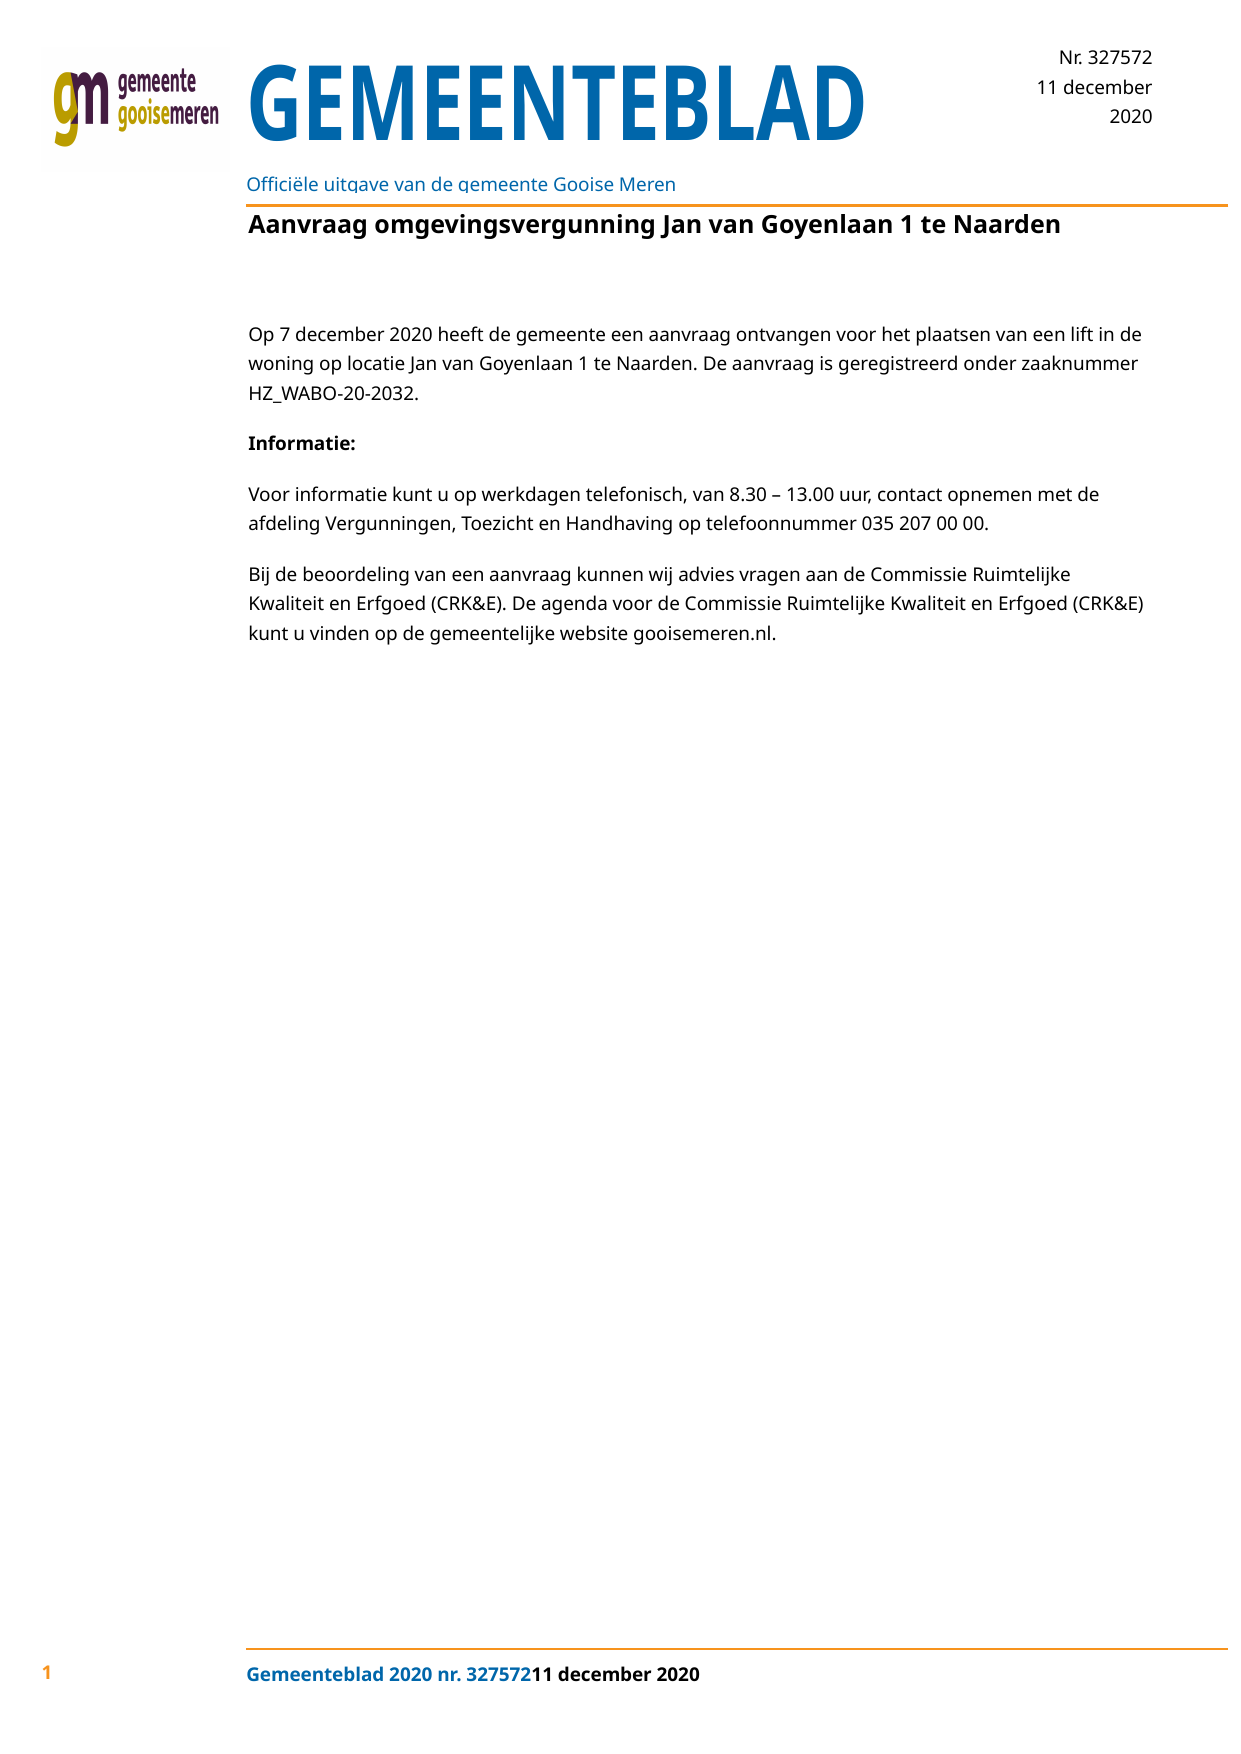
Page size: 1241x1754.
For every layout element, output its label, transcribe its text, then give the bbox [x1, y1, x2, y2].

text Aanvraag omgevingsvergunning Jan van Goyenlaan 1 te Naarden [248, 207, 1152, 241]
text Voor informatie kunt u op werkdagen telefonisch, van 8.30 – 13.00 uur, contact opnemen met de afdeling Vergunningen, Toezicht en Handhaving op telefoonnummer 035 207 00 00. [248, 481, 1152, 536]
picture [41, 47, 231, 172]
text Op 7 december 2020 heeft de gemeente een aanvraag ontvangen voor het plaatsen van een lift in de woning op locatie Jan van Goyenlaan 1 te Naarden. De aanvraag is geregistreerd onder zaaknummer HZ_WABO-20-2032. [248, 321, 1152, 406]
text Bij de beoordeling van een aanvraag kunnen wij advies vragen aan de Commissie Ruimtelijke Kwaliteit en Erfgoed (CRK&E). De agenda voor de Commissie Ruimtelijke Kwaliteit en Erfgoed (CRK&E) kunt u vinden op de gemeentelijke website gooisemeren.nl. [248, 561, 1152, 646]
text Informatie: [248, 430, 1152, 456]
